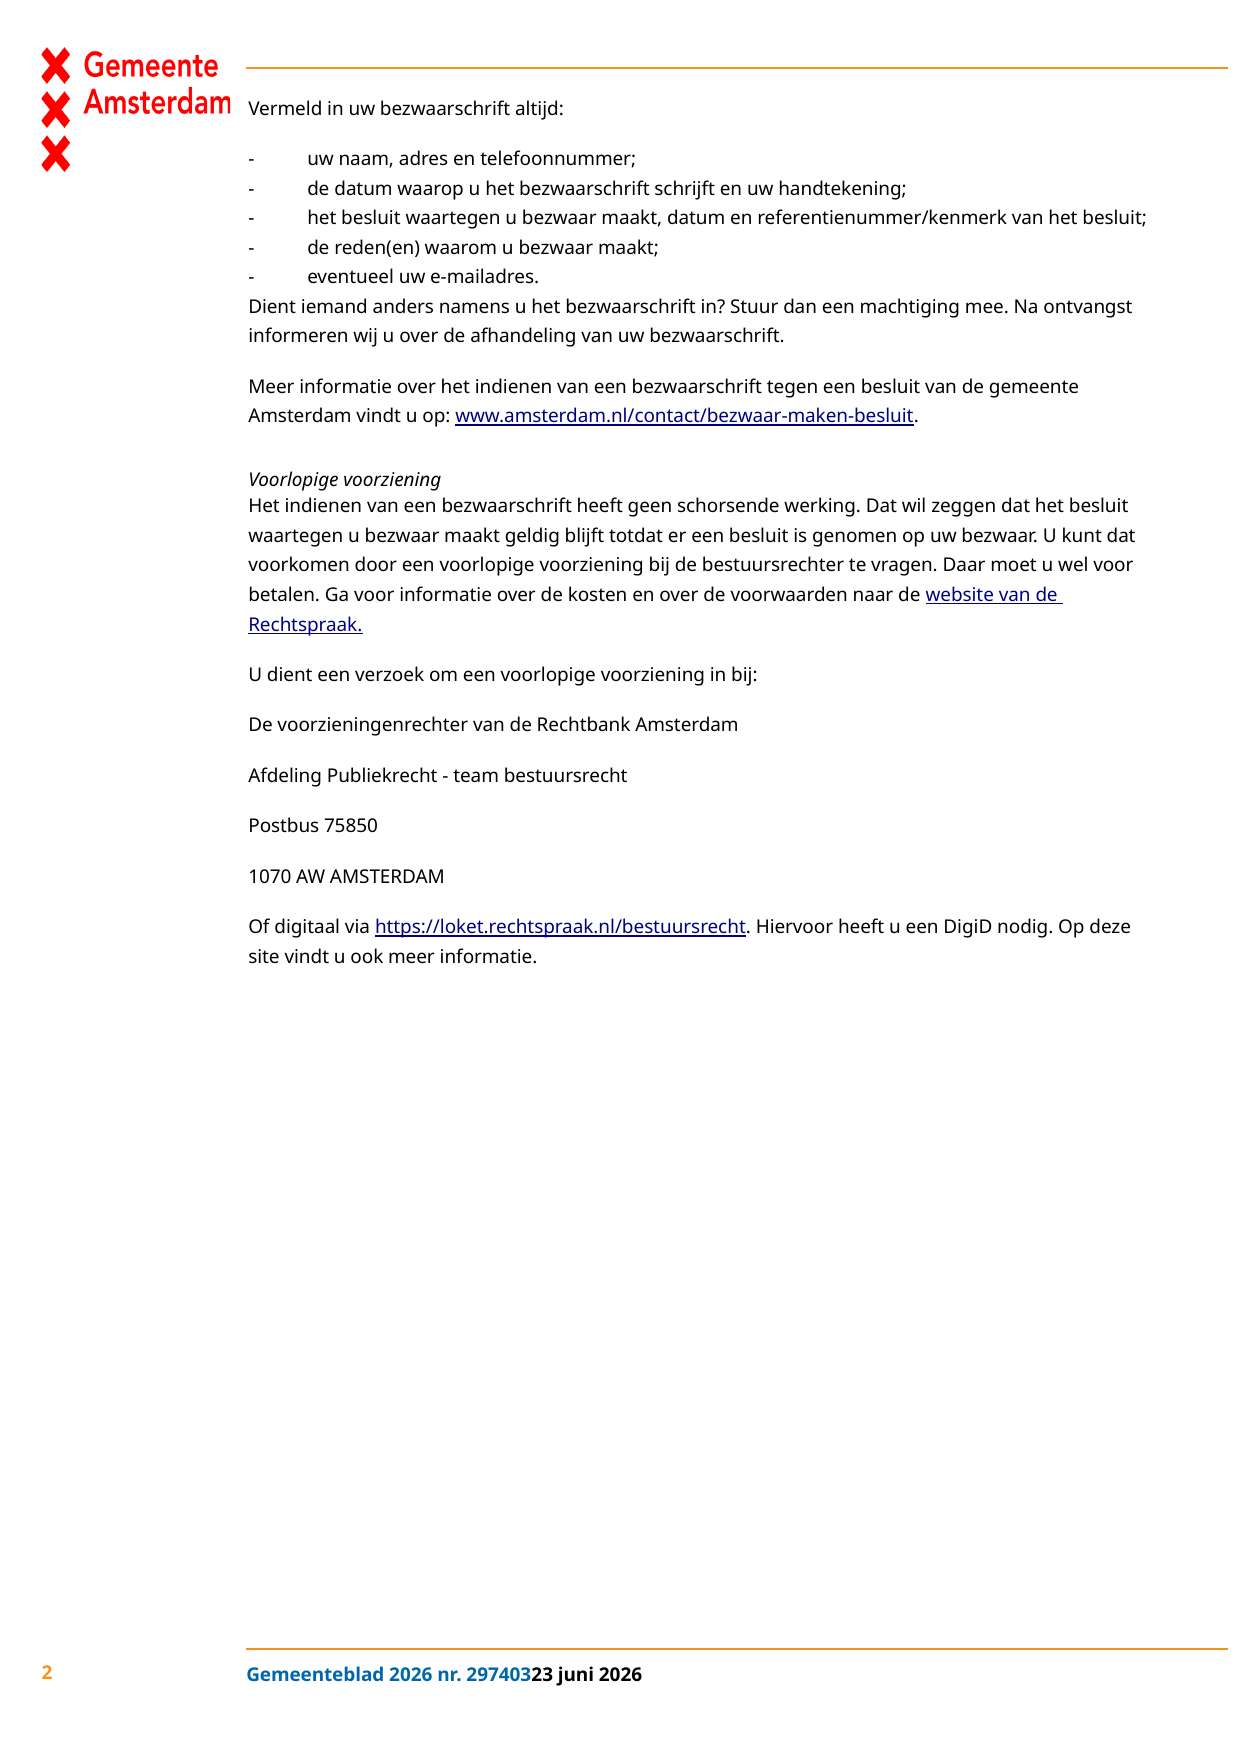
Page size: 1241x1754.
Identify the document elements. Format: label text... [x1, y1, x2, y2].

text U dient een verzoek om een voorlopige voorziening in bij: [248, 661, 1152, 687]
text Voorlopige voorziening [248, 467, 1152, 492]
text Of digitaal via https://loket.rechtspraak.nl/bestuursrecht. Hiervoor heeft u een DigiD nodig. Op deze site vindt u ook meer informatie. [248, 913, 1152, 968]
list uw naam, adres en telefoonnummer; [248, 145, 1152, 171]
list de datum waarop u het bezwaarschrift schrijft en uw handtekening; [248, 175, 1152, 201]
text Dient iemand anders namens u het bezwaarschrift in? Stuur dan een machtiging mee. Na ontvangst informeren wij u over de afhandeling van uw bezwaarschrift. [248, 293, 1152, 348]
text Meer informatie over het indienen van een bezwaarschrift tegen een besluit van de gemeente Amsterdam vindt u op: www.amsterdam.nl/contact/bezwaar-maken-besluit. [248, 373, 1152, 428]
list eventueel uw e-mailadres. [248, 263, 1152, 289]
text Afdeling Publiekrecht - team bestuursrecht [248, 762, 1152, 788]
picture [41, 47, 231, 172]
text Vermeld in uw bezwaarschrift altijd: [248, 95, 1152, 121]
text De voorzieningenrechter van de Rechtbank Amsterdam [248, 712, 1152, 737]
list de reden(en) waarom u bezwaar maakt; [248, 234, 1152, 260]
list het besluit waartegen u bezwaar maakt, datum en referentienummer/kenmerk van het besluit; [248, 204, 1152, 230]
text Postbus 75850 [248, 812, 1152, 838]
text Het indienen van een bezwaarschrift heeft geen schorsende werking. Dat wil zeggen dat het besluit waartegen u bezwaar maakt geldig blijft totdat er een besluit is genomen op uw bezwaar. U kunt dat voorkomen door een voorlopige voorziening bij de bestuursrechter te vragen. Daar moet u wel voor betalen. Ga voor informatie over de kosten en over de voorwaarden naar de website van de Rechtspraak. [248, 492, 1152, 636]
text 1070 AW AMSTERDAM [248, 863, 1152, 888]
